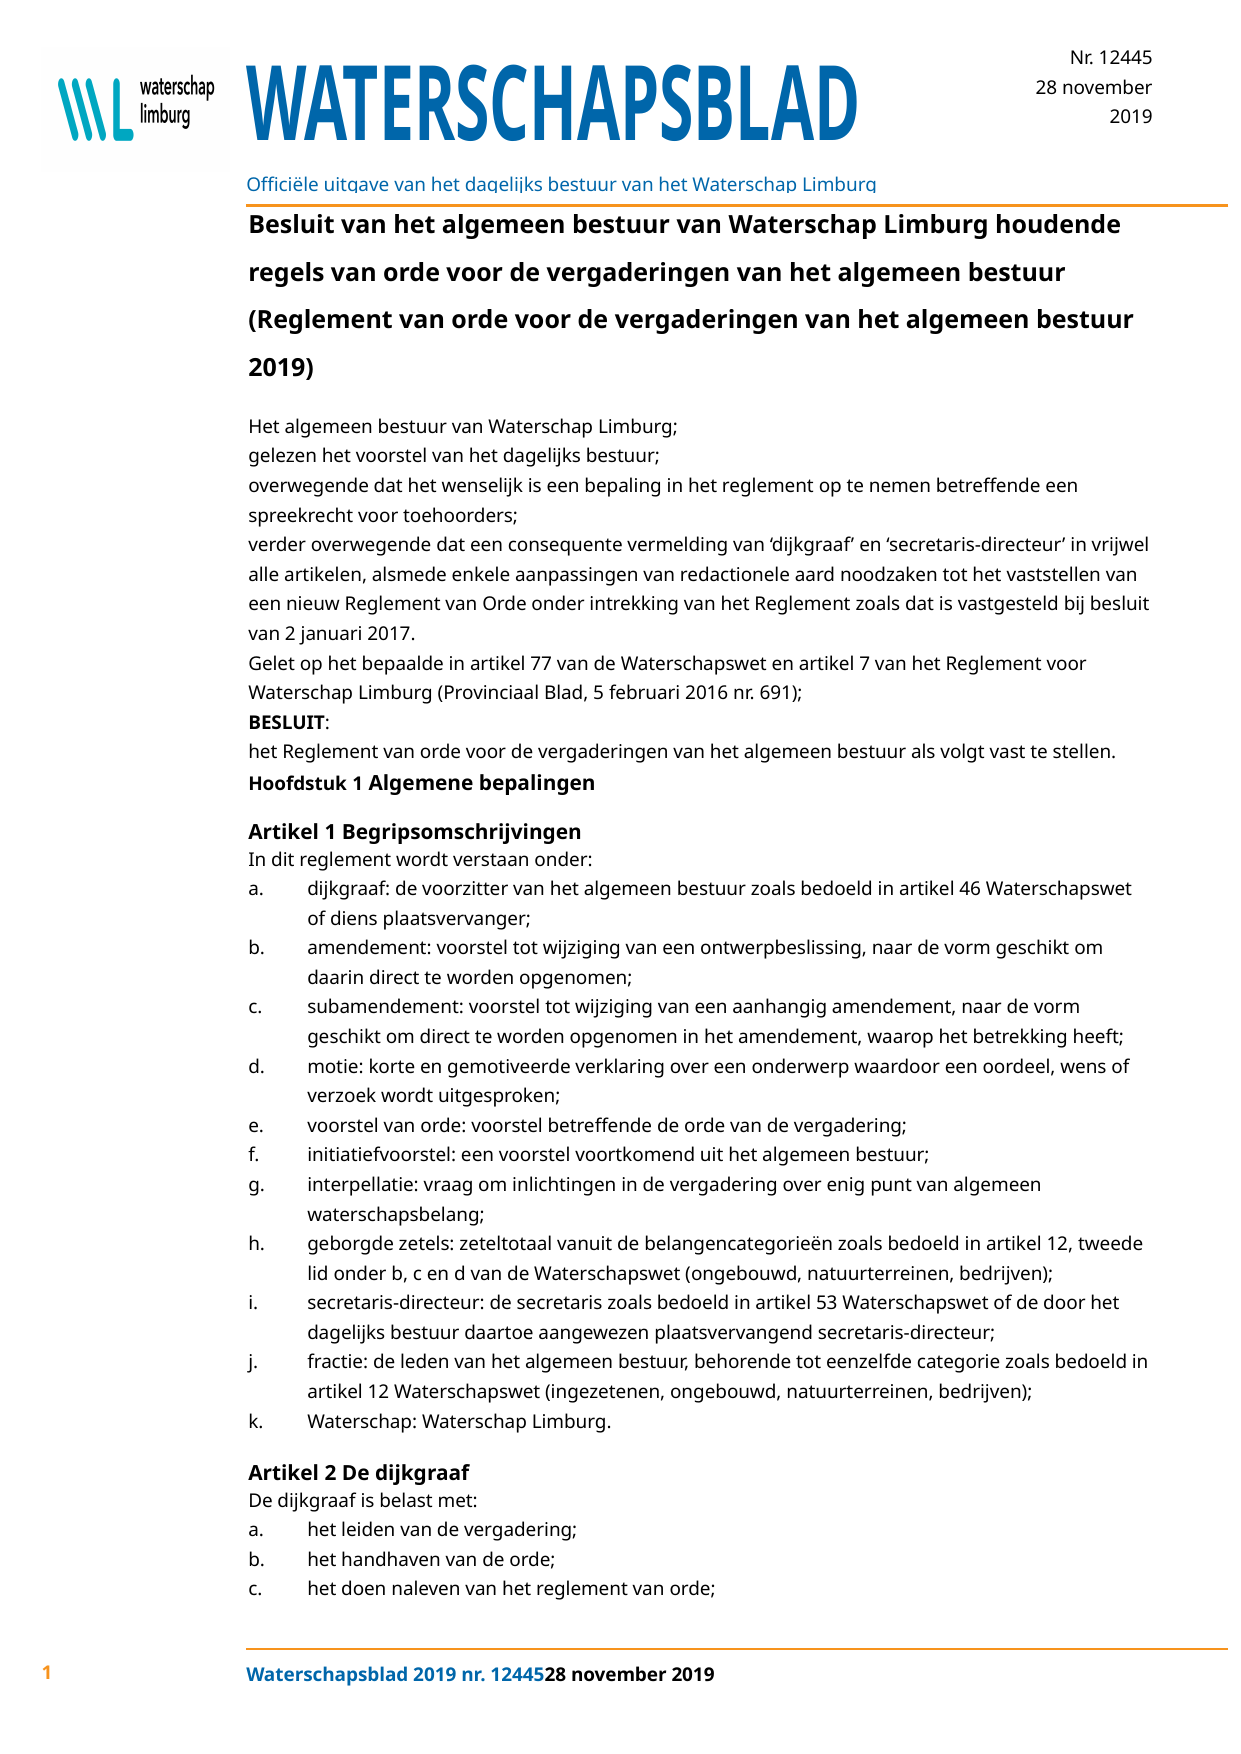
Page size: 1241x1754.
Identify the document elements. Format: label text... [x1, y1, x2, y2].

text Artikel 1 Begripsomschrijvingen [248, 817, 1152, 846]
list motie: korte en gemotiveerde verklaring over een onderwerp waardoor een oordeel, wens of verzoek wordt uitgesproken; [248, 1053, 1152, 1108]
text Artikel 2 De dijkgraaf [248, 1458, 1152, 1487]
text De dijkgraaf is belast met: [248, 1487, 1152, 1512]
text Besluit van het algemeen bestuur van Waterschap Limburg houdende regels van orde voor de vergaderingen van het algemeen bestuur (Reglement van orde voor de vergaderingen van het algemeen bestuur 2019) [248, 207, 1152, 384]
list het leiden van de vergadering; [248, 1516, 1152, 1542]
list subamendement: voorstel tot wijziging van een aanhangig amendement, naar de vorm geschikt om direct te worden opgenomen in het amendement, waarop het betrekking heeft; [248, 994, 1152, 1049]
text Het algemeen bestuur van Waterschap Limburg; [248, 413, 1152, 439]
list voorstel van orde: voorstel betreffende de orde van de vergadering; [248, 1112, 1152, 1138]
list geborgde zetels: zeteltotaal vanuit de belangencategorieën zoals bedoeld in artikel 12, tweede lid onder b, c en d van de Waterschapswet (ongebouwd, natuurterreinen, bedrijven); [248, 1230, 1152, 1286]
list het doen naleven van het reglement van orde; [248, 1576, 1152, 1601]
list interpellatie: vraag om inlichtingen in de vergadering over enig punt van algemeen waterschapsbelang; [248, 1171, 1152, 1227]
text BESLUIT: [248, 709, 1152, 735]
text het Reglement van orde voor de vergaderingen van het algemeen bestuur als volgt vast te stellen. [248, 738, 1152, 764]
text verder overwegende dat een consequente vermelding van ‘dijkgraaf’ en ‘secretaris-directeur’ in vrijwel alle artikelen, alsmede enkele aanpassingen van redactionele aard noodzaken tot het vaststellen van een nieuw Reglement van Orde onder intrekking van het Reglement zoals dat is vastgesteld bij besluit van 2 januari 2017. [248, 531, 1152, 646]
text In dit reglement wordt verstaan onder: [248, 846, 1152, 872]
picture [41, 47, 231, 172]
list amendement: voorstel tot wijziging van een ontwerpbeslissing, naar de vorm geschikt om daarin direct te worden opgenomen; [248, 934, 1152, 990]
list Waterschap: Waterschap Limburg. [248, 1408, 1152, 1434]
list dijkgraaf: de voorzitter van het algemeen bestuur zoals bedoeld in artikel 46 Waterschapswet of diens plaatsvervanger; [248, 875, 1152, 931]
text gelezen het voorstel van het dagelijks bestuur; [248, 443, 1152, 468]
list fractie: de leden van het algemeen bestuur, behorende tot eenzelfde categorie zoals bedoeld in artikel 12 Waterschapswet (ingezetenen, ongebouwd, natuurterreinen, bedrijven); [248, 1349, 1152, 1404]
text overwegende dat het wenselijk is een bepaling in het reglement op te nemen betreffende een spreekrecht voor toehoorders; [248, 472, 1152, 528]
list secretaris-directeur: de secretaris zoals bedoeld in artikel 53 Waterschapswet of de door het dagelijks bestuur daartoe aangewezen plaatsvervangend secretaris-directeur; [248, 1289, 1152, 1345]
list het handhaven van de orde; [248, 1546, 1152, 1572]
list initiatiefvoorstel: een voorstel voortkomend uit het algemeen bestuur; [248, 1142, 1152, 1167]
text Gelet op het bepaalde in artikel 77 van de Waterschapswet en artikel 7 van het Reglement voor Waterschap Limburg (Provinciaal Blad, 5 februari 2016 nr. 691); [248, 650, 1152, 705]
text Hoofdstuk 1 Algemene bepalingen [248, 768, 1152, 797]
